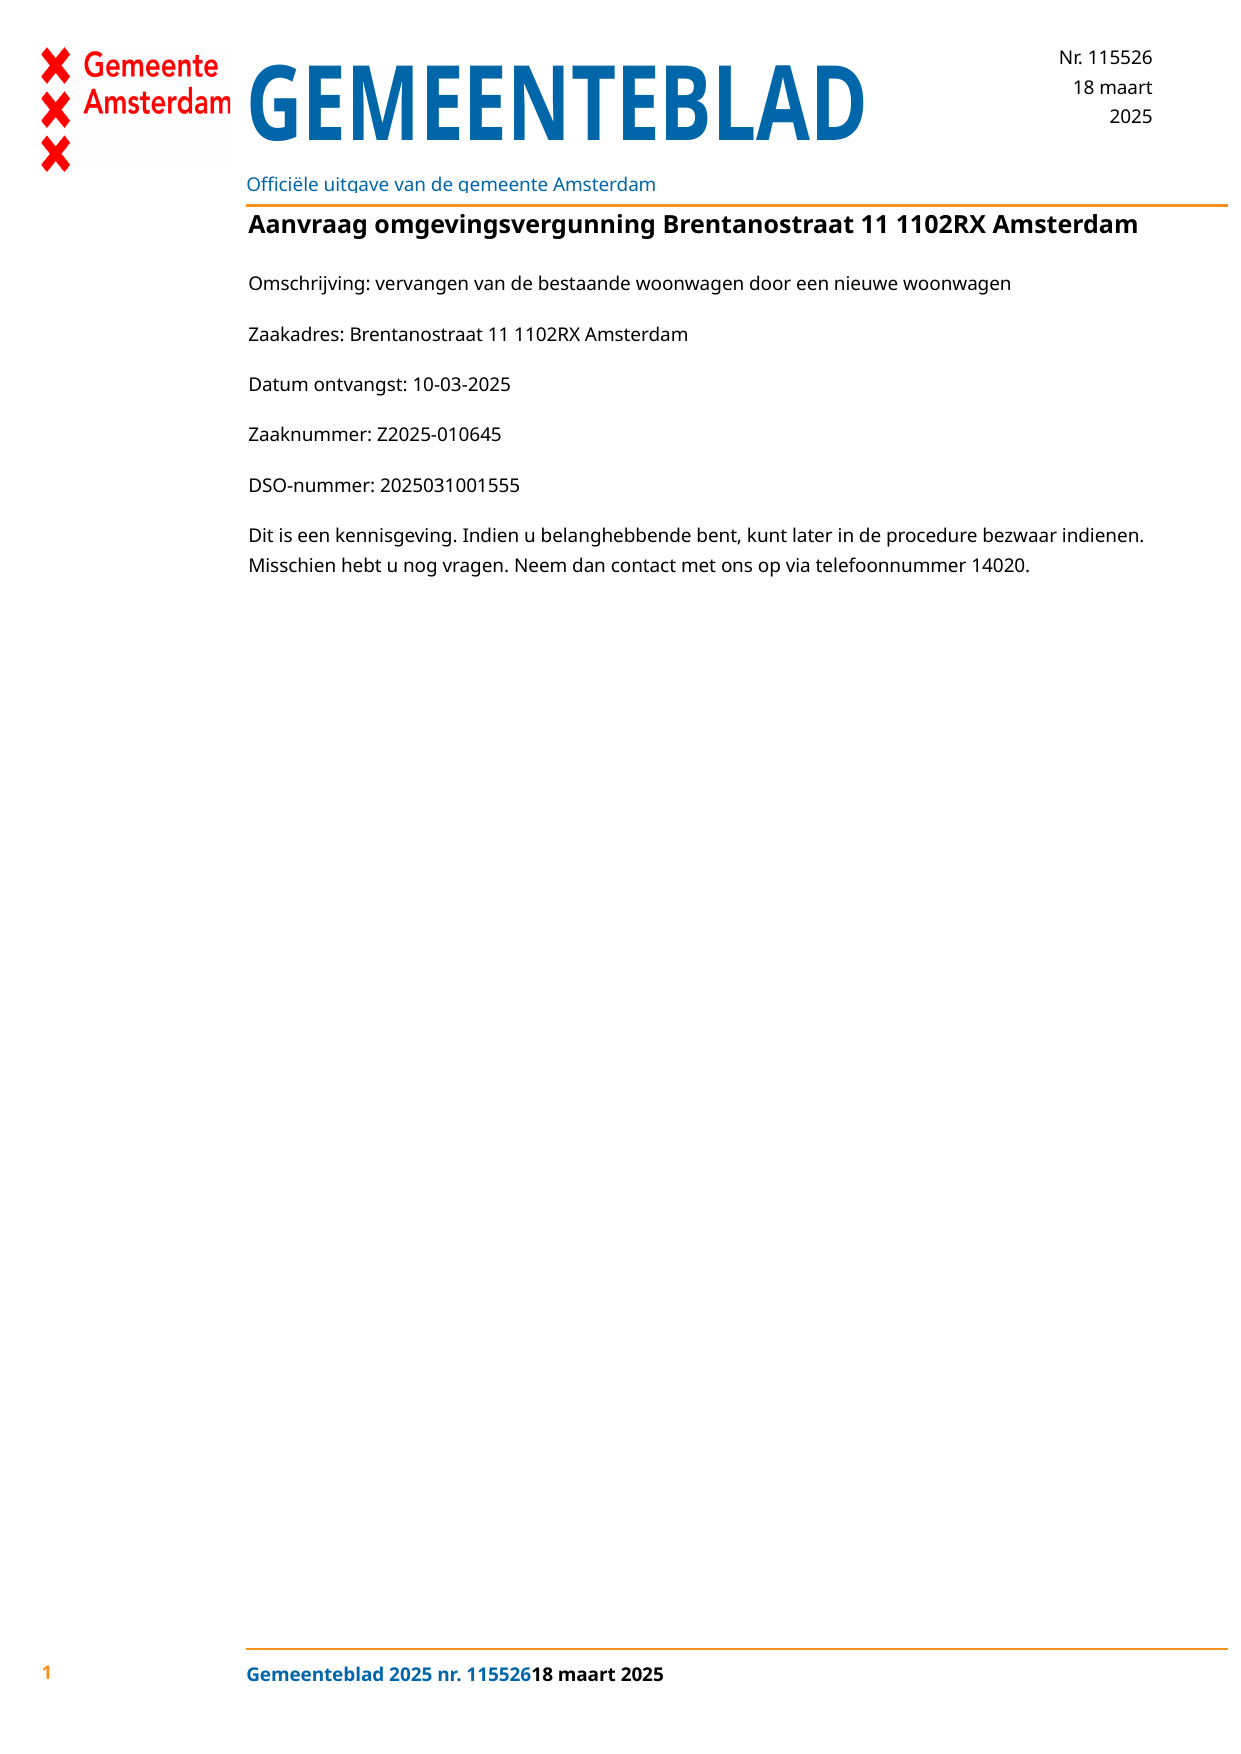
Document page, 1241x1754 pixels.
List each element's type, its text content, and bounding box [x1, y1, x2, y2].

text Datum ontvangst: 10-03-2025 [248, 371, 1152, 397]
text Omschrijving: vervangen van de bestaande woonwagen door een nieuwe woonwagen [248, 270, 1152, 296]
picture [41, 47, 231, 172]
text Zaaknummer: Z2025-010645 [248, 422, 1152, 447]
text Dit is een kennisgeving. Indien u belanghebbende bent, kunt later in de procedure bezwaar indienen. Misschien hebt u nog vragen. Neem dan contact met ons op via telefoonnummer 14020. [248, 522, 1152, 578]
text DSO-nummer: 2025031001555 [248, 472, 1152, 498]
text Aanvraag omgevingsvergunning Brentanostraat 11 1102RX Amsterdam [248, 207, 1152, 241]
text Zaakadres: Brentanostraat 11 1102RX Amsterdam [248, 321, 1152, 346]
